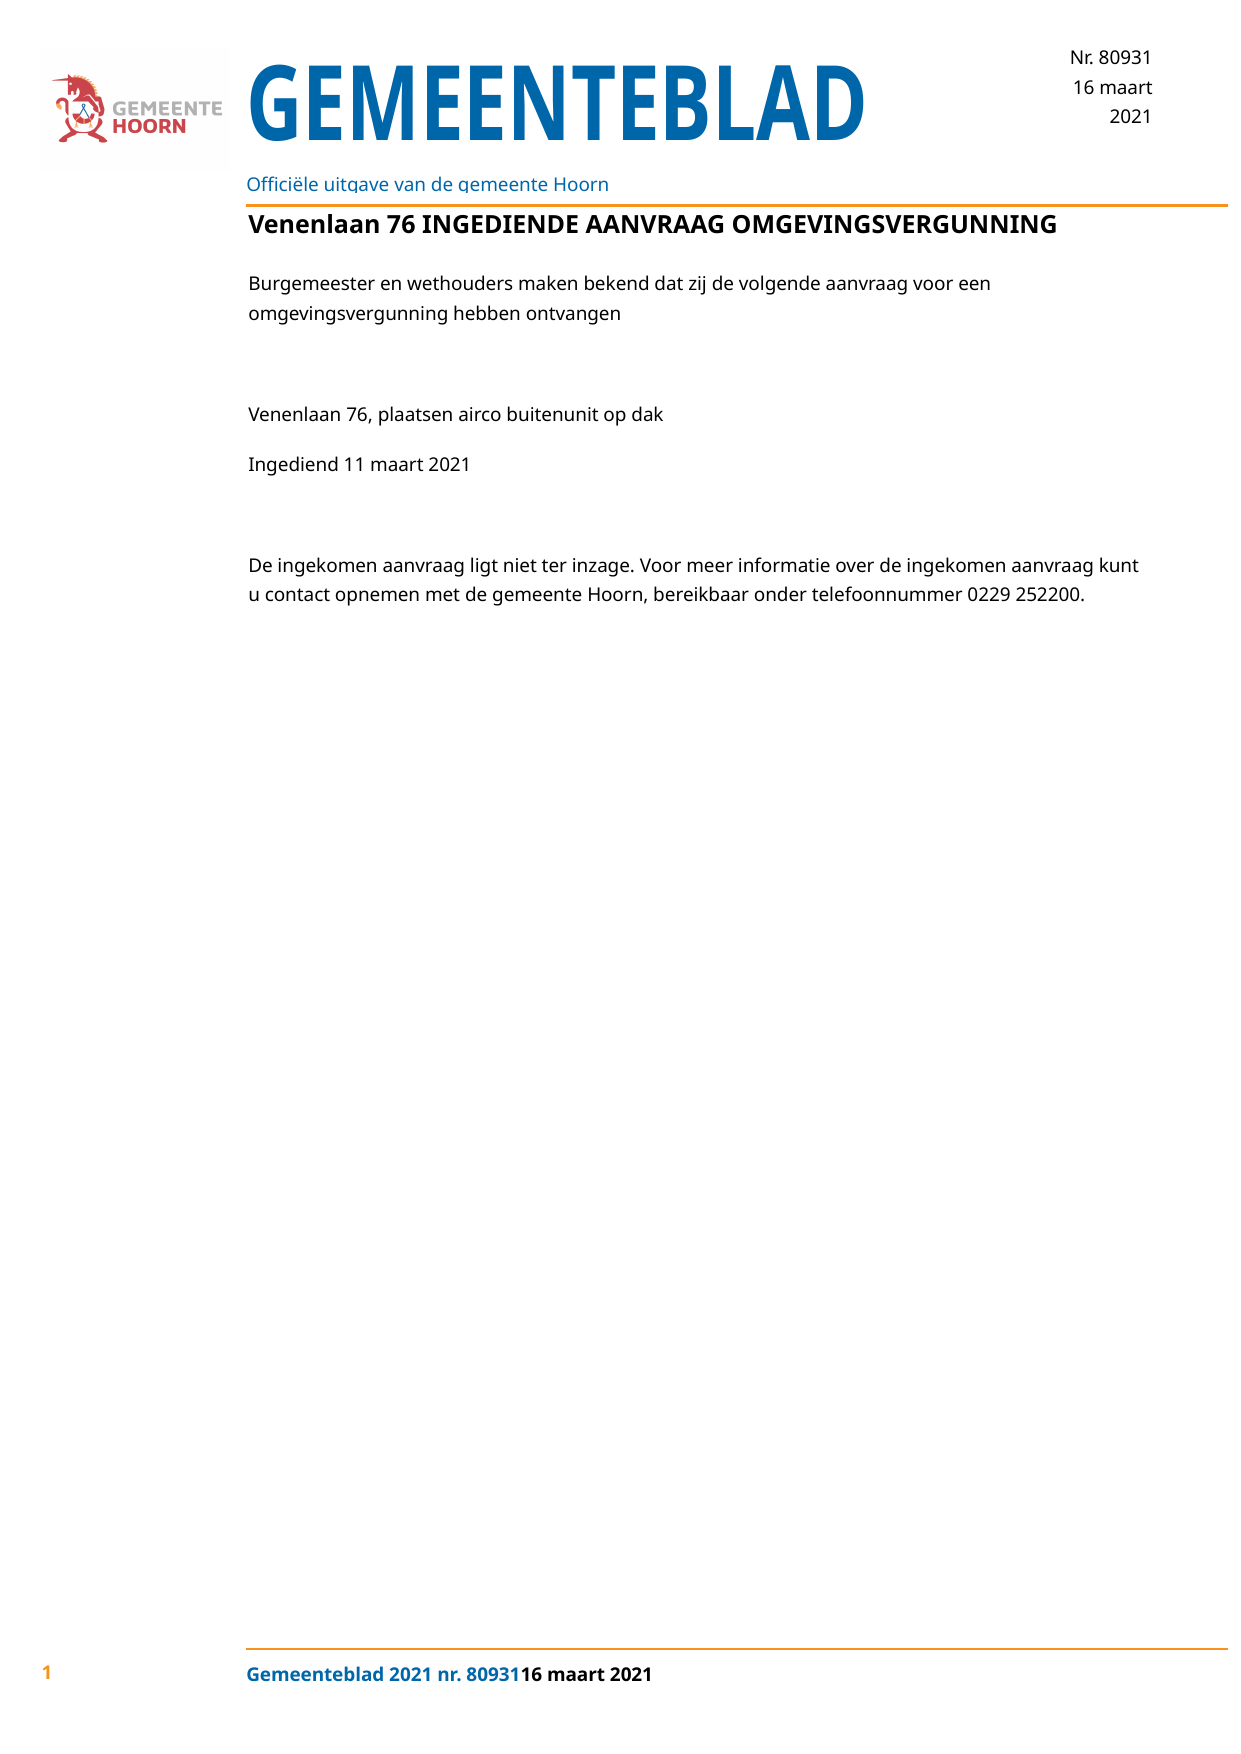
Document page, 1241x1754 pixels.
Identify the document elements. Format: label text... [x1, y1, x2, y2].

text Venenlaan 76, plaatsen airco buitenunit op dak [248, 401, 1152, 426]
picture [41, 47, 231, 172]
text De ingekomen aanvraag ligt niet ter inzage. Voor meer informatie over de ingekomen aanvraag kunt u contact opnemen met de gemeente Hoorn, bereikbaar onder telefoonnummer 0229 252200. [248, 552, 1152, 607]
text Venenlaan 76 INGEDIENDE AANVRAAG OMGEVINGSVERGUNNING [248, 207, 1152, 241]
text Burgemeester en wethouders maken bekend dat zij de volgende aanvraag voor een omgevingsvergunning hebben ontvangen [248, 270, 1152, 326]
text Ingediend 11 maart 2021 [248, 451, 1152, 477]
